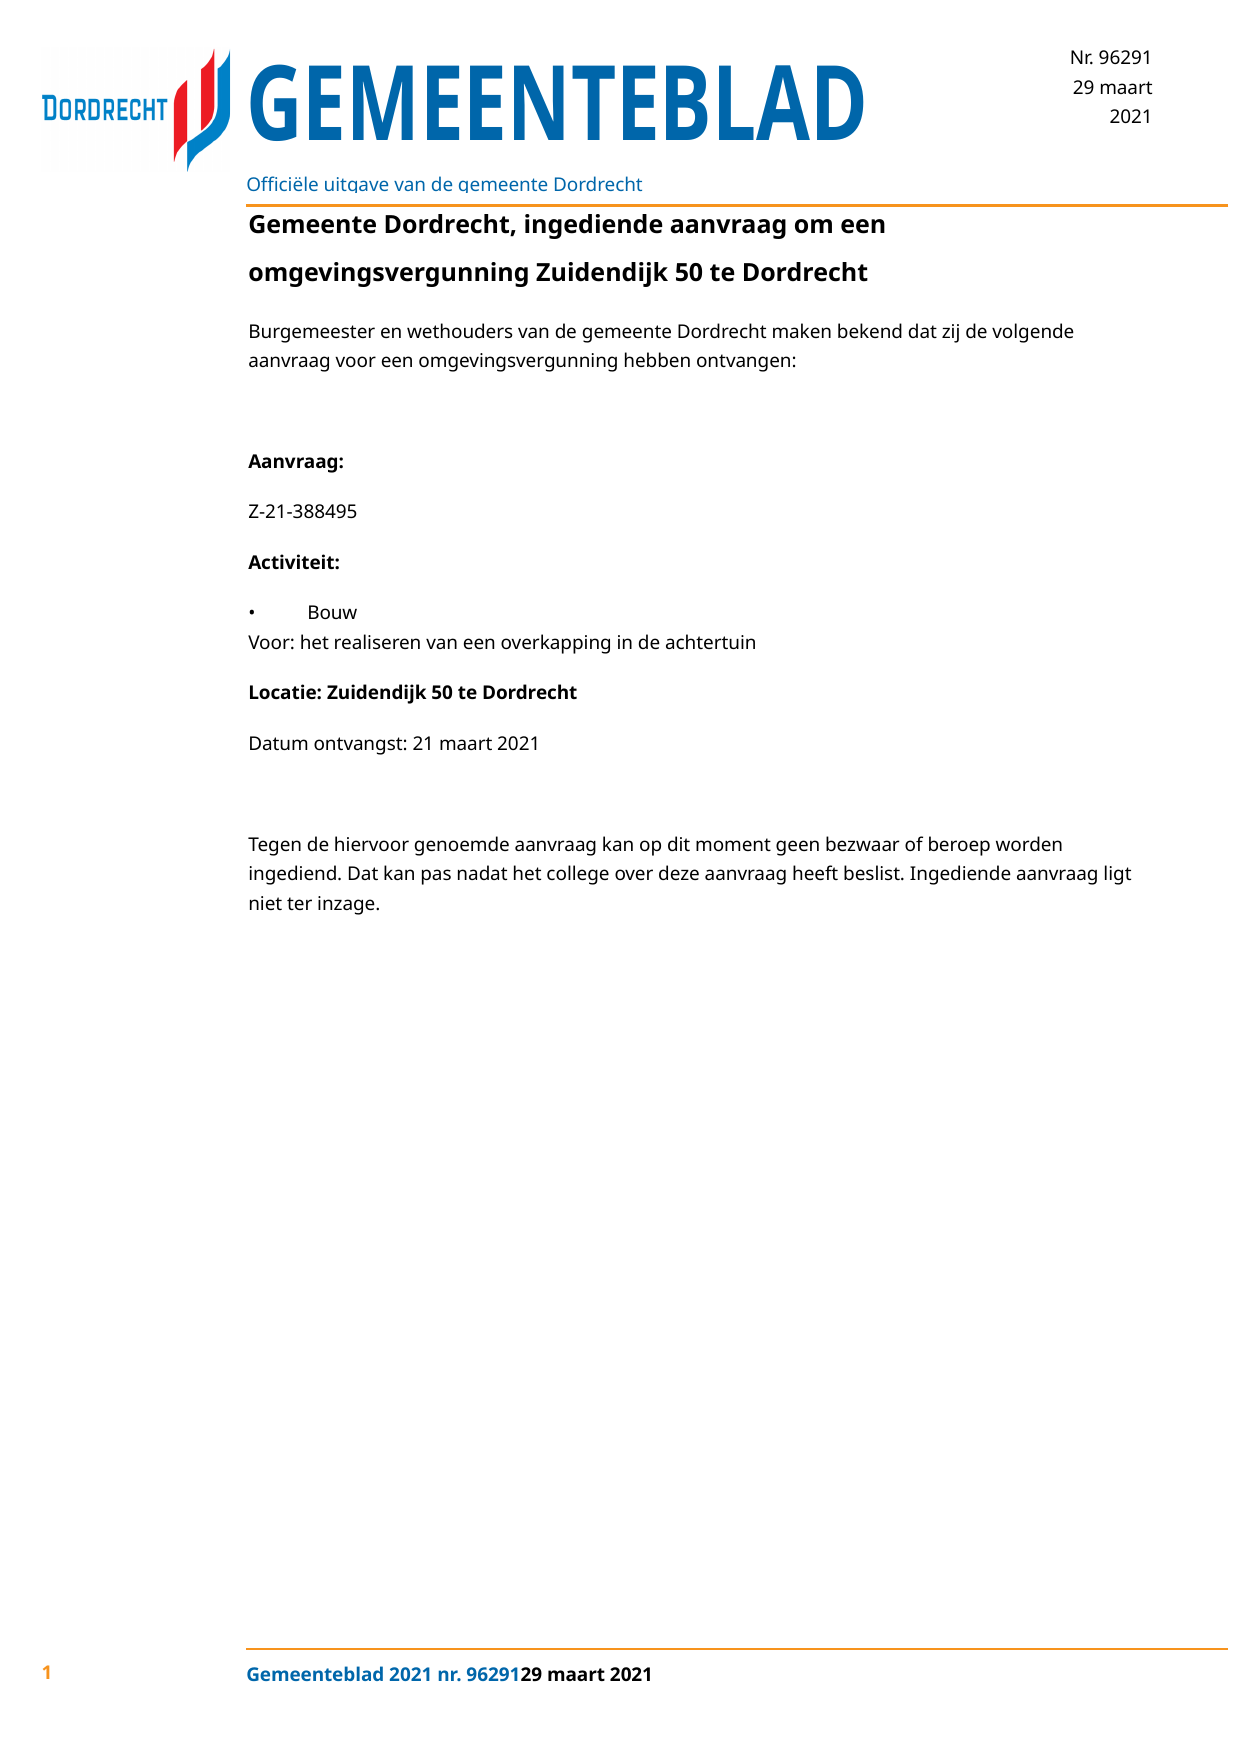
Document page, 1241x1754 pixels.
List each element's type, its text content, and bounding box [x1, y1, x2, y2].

text Z-21-388495 [248, 499, 1152, 524]
text Locatie: Zuidendijk 50 te Dordrecht [248, 679, 1152, 705]
text Activiteit: [248, 549, 1152, 575]
text Datum ontvangst: 21 maart 2021 [248, 730, 1152, 756]
text Burgemeester en wethouders van de gemeente Dordrecht maken bekend dat zij de volgende aanvraag voor een omgevingsvergunning hebben ontvangen: [248, 318, 1152, 373]
text Aanvraag: [248, 448, 1152, 474]
text Voor: het realiseren van een overkapping in de achtertuin [248, 629, 1152, 655]
list Bouw [248, 599, 1152, 625]
picture [41, 47, 231, 172]
text Tegen de hiervoor genoemde aanvraag kan op dit moment geen bezwaar of beroep worden ingediend. Dat kan pas nadat het college over deze aanvraag heeft beslist. Ingediende aanvraag ligt niet ter inzage. [248, 831, 1152, 916]
text Gemeente Dordrecht, ingediende aanvraag om een omgevingsvergunning Zuidendijk 50 te Dordrecht [248, 207, 1152, 288]
